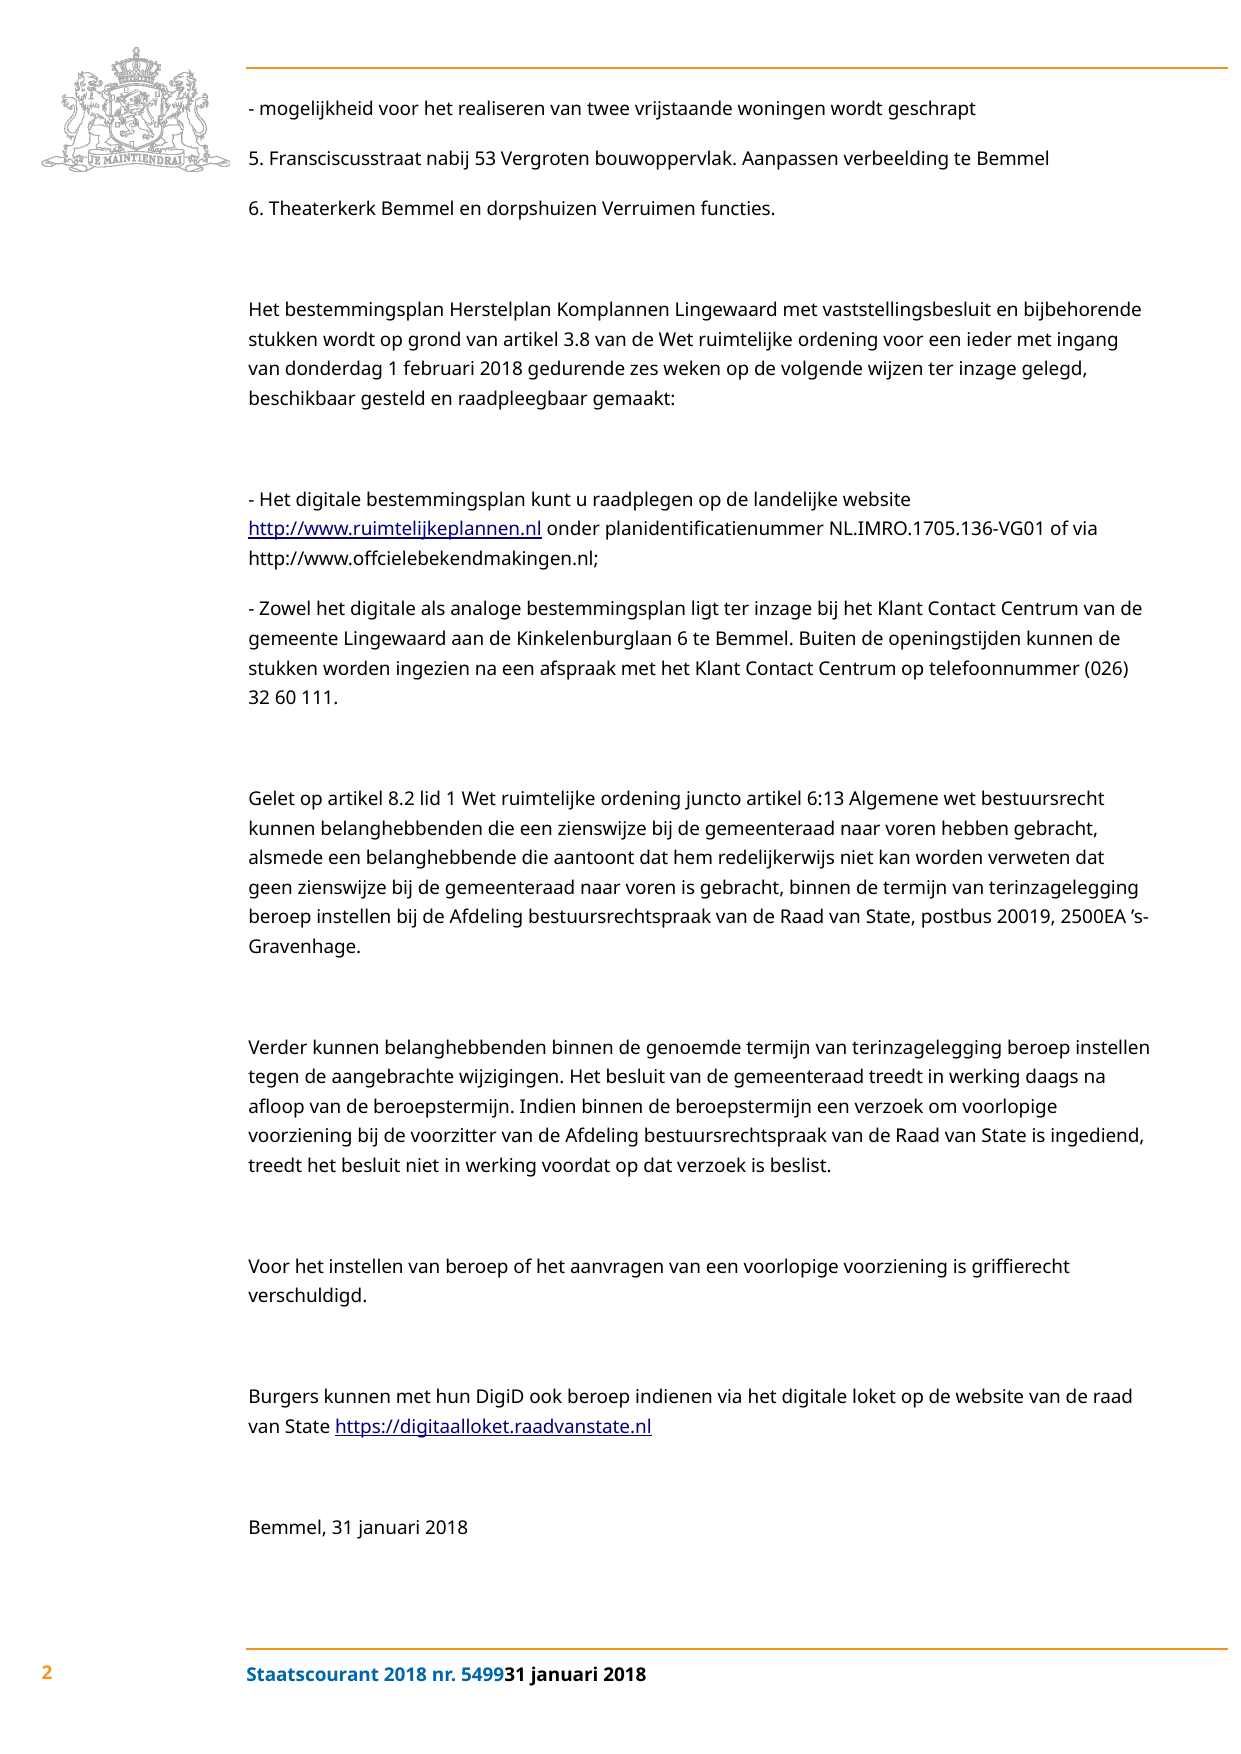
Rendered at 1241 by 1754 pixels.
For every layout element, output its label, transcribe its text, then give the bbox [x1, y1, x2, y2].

picture [41, 47, 231, 172]
text Het bestemmingsplan Herstelplan Komplannen Lingewaard met vaststellingsbesluit en bijbehorende stukken wordt op grond van artikel 3.8 van de Wet ruimtelijke ordening voor een ieder met ingang van donderdag 1 februari 2018 gedurende zes weken op de volgende wijzen ter inzage gelegd, beschikbaar gesteld en raadpleegbaar gemaakt: [248, 296, 1152, 411]
text Verder kunnen belanghebbenden binnen de genoemde termijn van terinzagelegging beroep instellen tegen de aangebrachte wijzigingen. Het besluit van de gemeenteraad treedt in werking daags na afloop van de beroepstermijn. Indien binnen de beroepstermijn een verzoek om voorlopige voorziening bij de voorzitter van de Afdeling bestuursrechtspraak van de Raad van State is ingediend, treedt het besluit niet in werking voordat op dat verzoek is beslist. [248, 1034, 1152, 1178]
text 6. Theaterkerk Bemmel en dorpshuizen Verruimen functies. [248, 196, 1152, 221]
text - Zowel het digitale als analoge bestemmingsplan ligt ter inzage bij het Klant Contact Centrum van de gemeente Lingewaard aan de Kinkelenburglaan 6 te Bemmel. Buiten de openingstijden kunnen de stukken worden ingezien na een afspraak met het Klant Contact Centrum op telefoonnummer (026) 32 60 111. [248, 596, 1152, 710]
text Burgers kunnen met hun DigiD ook beroep indienen via het digitale loket op de website van de raad van State https://digitaalloket.raadvanstate.nl [248, 1383, 1152, 1439]
text Bemmel, 31 januari 2018 [248, 1514, 1152, 1540]
text 5. Fransciscusstraat nabij 53 Vergroten bouwoppervlak. Aanpassen verbeelding te Bemmel [248, 145, 1152, 171]
text - Het digitale bestemmingsplan kunt u raadplegen op de landelijke website http://www.ruimtelijkeplannen.nl onder planidentificatienummer NL.IMRO.1705.136-VG01 of via http://www.offcielebekendmakingen.nl; [248, 486, 1152, 571]
text Voor het instellen van beroep of het aanvragen van een voorlopige voorziening is griffierecht verschuldigd. [248, 1253, 1152, 1308]
text - mogelijkheid voor het realiseren van twee vrijstaande woningen wordt geschrapt [248, 95, 1152, 121]
text Gelet op artikel 8.2 lid 1 Wet ruimtelijke ordening juncto artikel 6:13 Algemene wet bestuursrecht kunnen belanghebbenden die een zienswijze bij de gemeenteraad naar voren hebben gebracht, alsmede een belanghebbende die aantoont dat hem redelijkerwijs niet kan worden verweten dat geen zienswijze bij de gemeenteraad naar voren is gebracht, binnen de termijn van terinzagelegging beroep instellen bij de Afdeling bestuursrechtspraak van de Raad van State, postbus 20019, 2500EA ’s-Gravenhage. [248, 785, 1152, 959]
